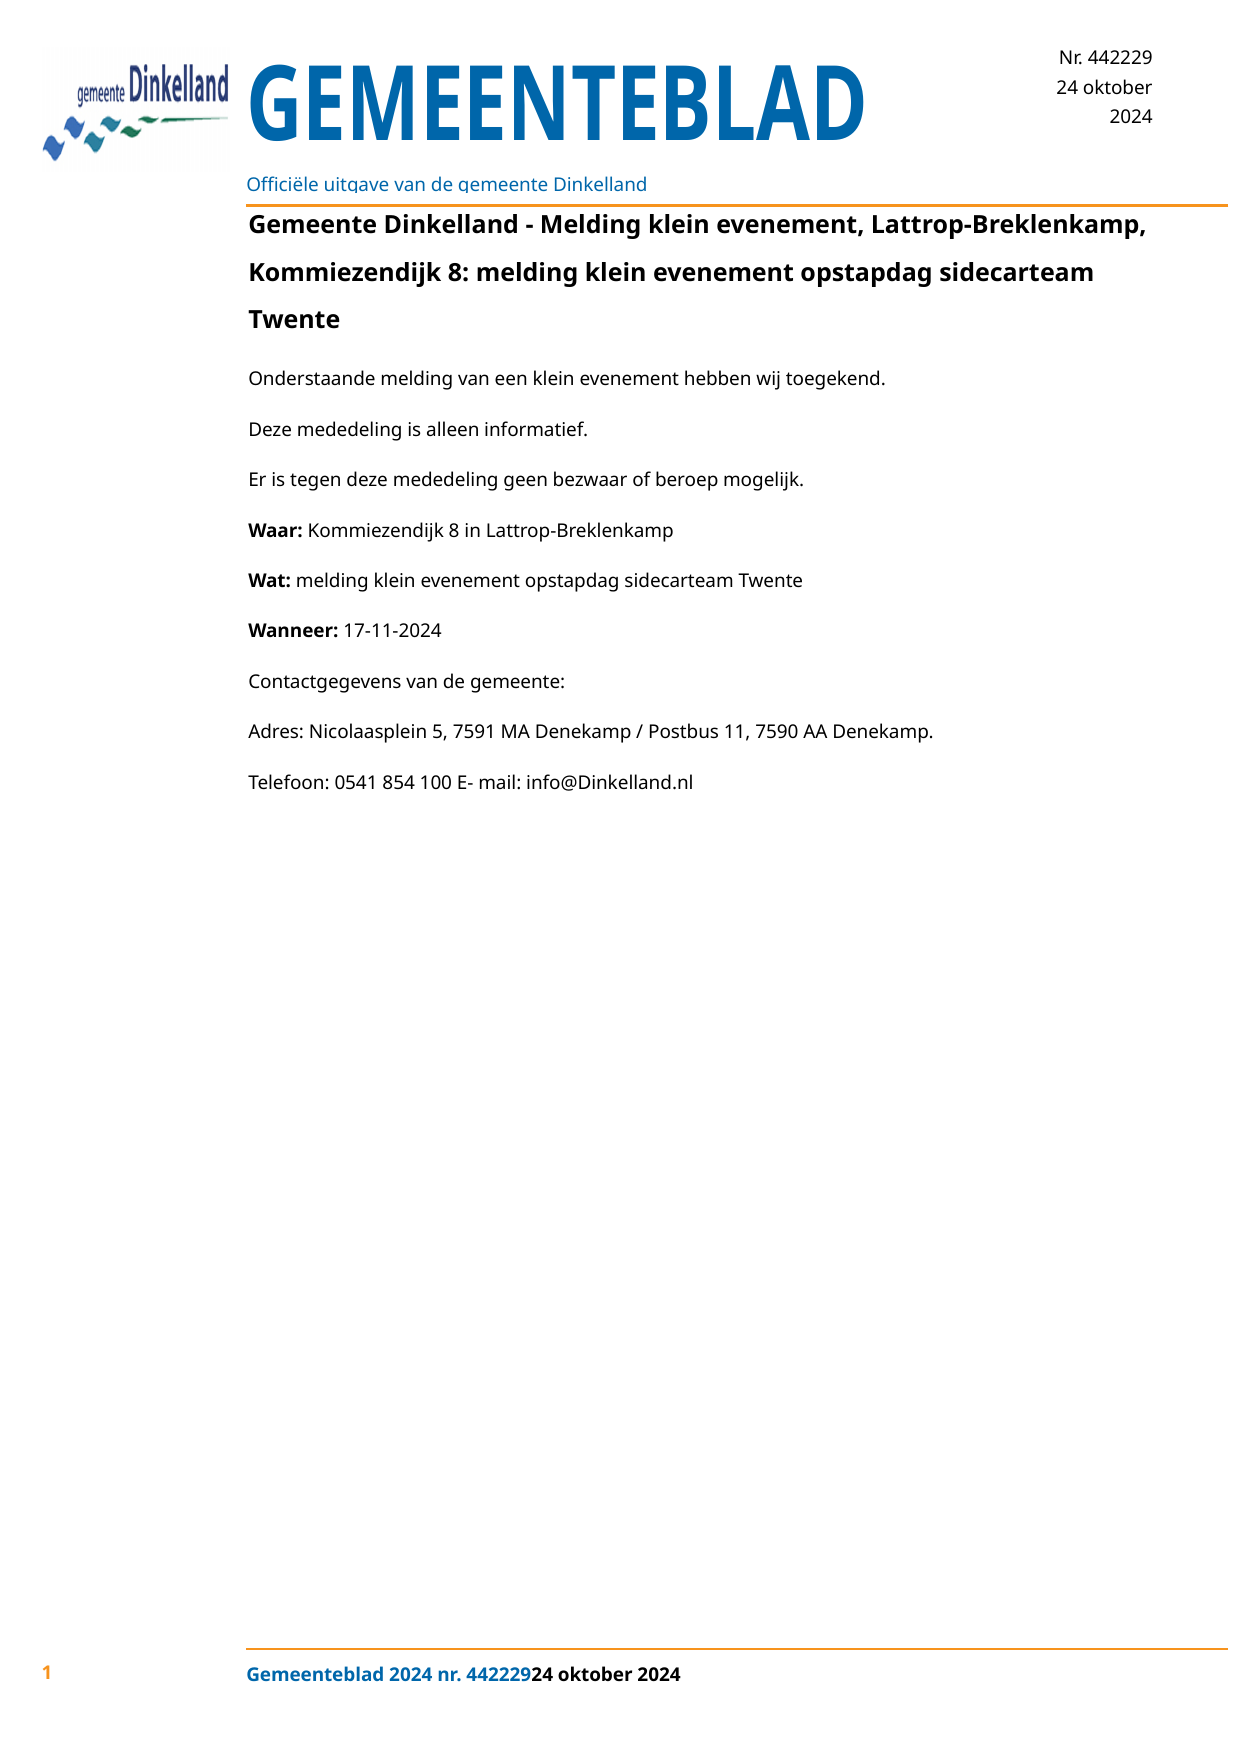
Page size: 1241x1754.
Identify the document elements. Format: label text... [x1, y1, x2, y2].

text Waar: Kommiezendijk 8 in Lattrop-Breklenkamp [248, 517, 1152, 542]
text Wat: melding klein evenement opstapdag sidecarteam Twente [248, 567, 1152, 593]
text Telefoon: 0541 854 100 E- mail: info@Dinkelland.nl [248, 769, 1152, 794]
text Deze mededeling is alleen informatief. [248, 416, 1152, 442]
text Gemeente Dinkelland - Melding klein evenement, Lattrop-Breklenkamp, Kommiezendijk 8: melding klein evenement opstapdag sidecarteam Twente [248, 207, 1152, 336]
text Er is tegen deze mededeling geen bezwaar of beroep mogelijk. [248, 466, 1152, 492]
text Adres: Nicolaasplein 5, 7591 MA Denekamp / Postbus 11, 7590 AA Denekamp. [248, 718, 1152, 744]
picture [41, 47, 231, 172]
text Contactgegevens van de gemeente: [248, 668, 1152, 694]
text Onderstaande melding van een klein evenement hebben wij toegekend. [248, 366, 1152, 391]
text Wanneer: 17-11-2024 [248, 618, 1152, 643]
